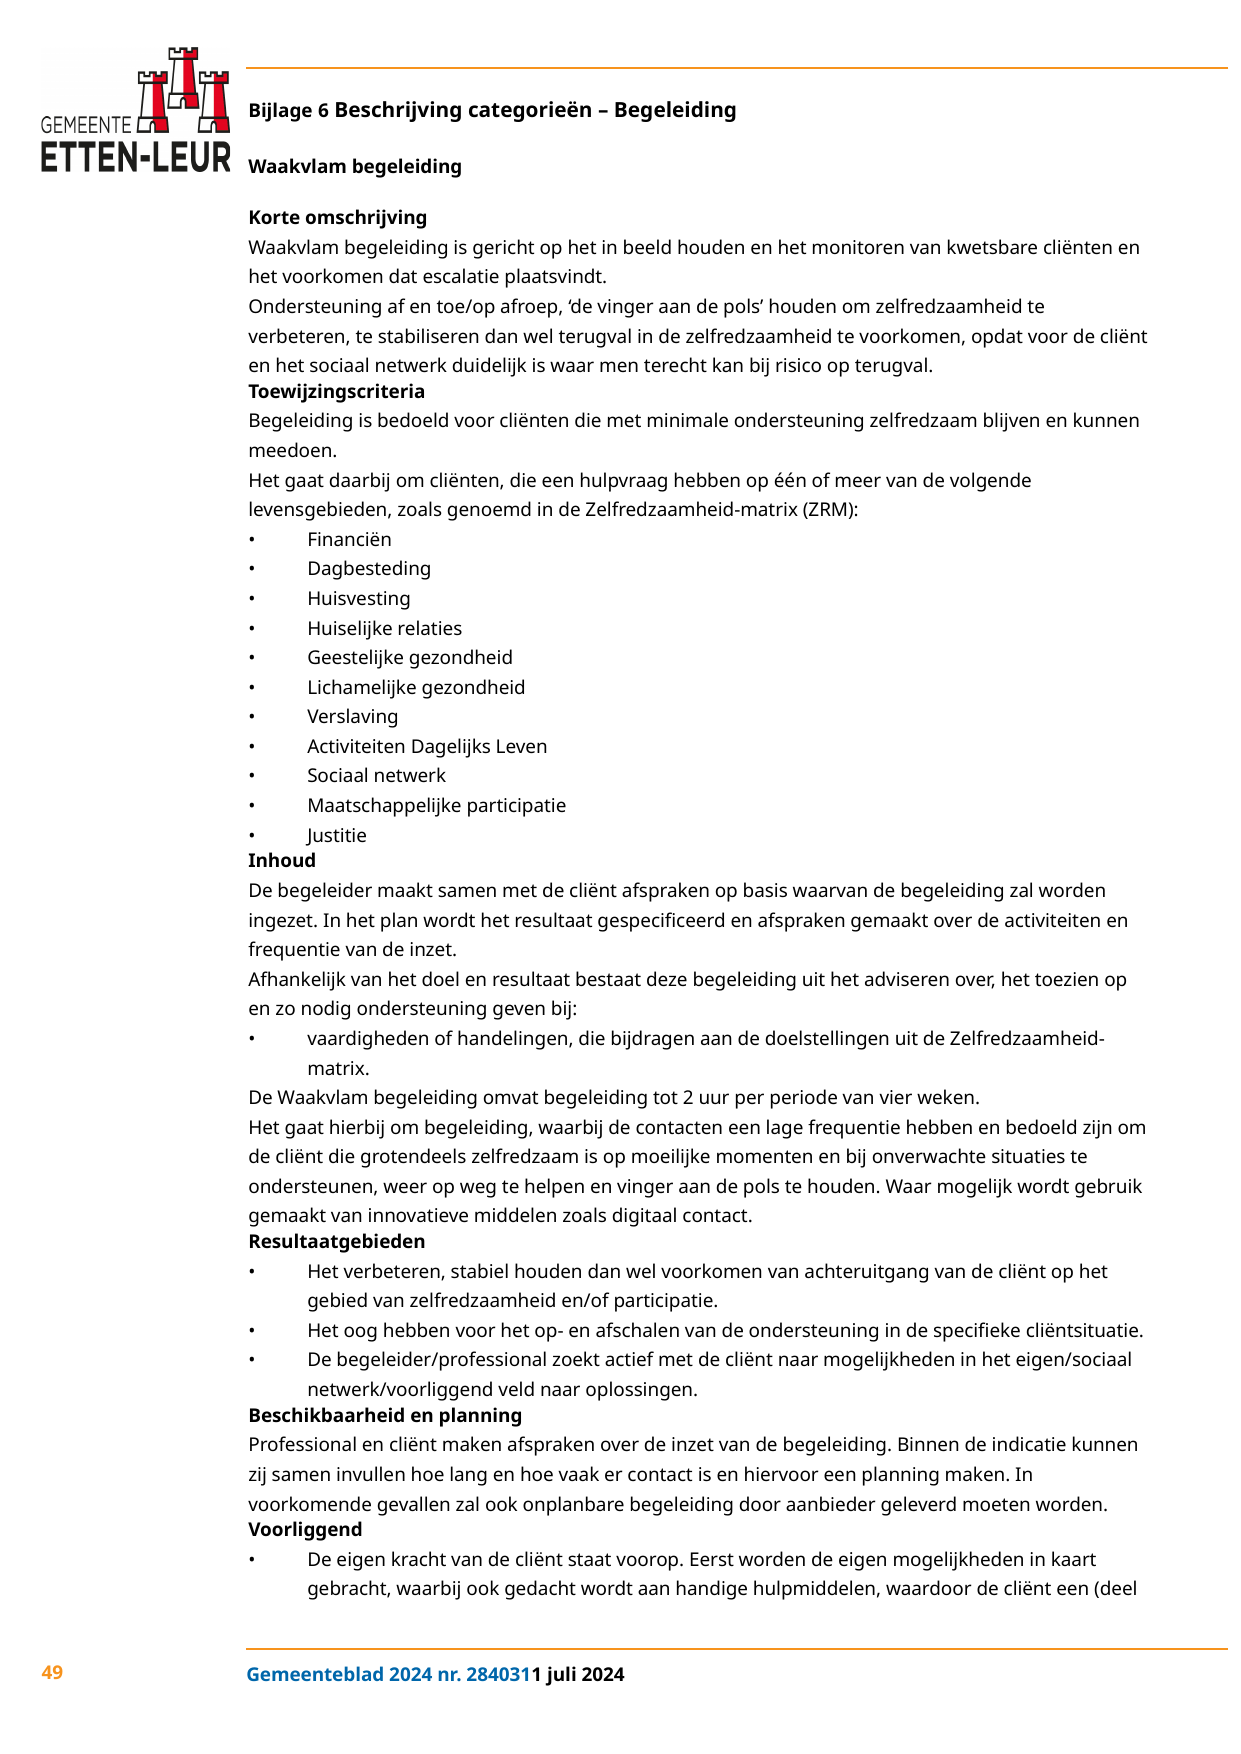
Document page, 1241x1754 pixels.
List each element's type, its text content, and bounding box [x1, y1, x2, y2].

table_cell Resultaatgebieden Het verbeteren, stabiel houden dan wel voorkomen van achteruitgang van de cliënt op het gebied van zelfredzaamheid en/of participatie. Het oog hebben voor het op- en afschalen van de ondersteuning in de specifieke cliëntsituatie. De begeleider/professional zoekt actief met de cliënt naar mogelijkheden in het eigen/sociaal netwerk/voorliggend veld naar oplossingen. [248, 1228, 1152, 1402]
table_cell Korte omschrijving Waakvlam begeleiding is gericht op het in beeld houden en het monitoren van kwetsbare cliënten en het voorkomen dat escalatie plaatsvindt. Ondersteuning af en toe/op afroep, ‘de vinger aan de pols’ houden om zelfredzaamheid te verbeteren, te stabiliseren dan wel terugval in de zelfredzaamheid te voorkomen, opdat voor de cliënt en het sociaal netwerk duidelijk is waar men terecht kan bij risico op terugval. [248, 205, 1152, 378]
picture [41, 47, 231, 172]
text Bijlage 6 Beschrijving categorieën – Begeleiding [248, 95, 1152, 123]
table_header Waakvlam begeleiding [248, 153, 1152, 179]
table_cell Toewijzingscriteria Begeleiding is bedoeld voor cliënten die met minimale ondersteuning zelfredzaam blijven en kunnen meedoen. Het gaat daarbij om cliënten, die een hulpvraag hebben op één of meer van de volgende levensgebieden, zoals genoemd in de Zelfredzaamheid-matrix (ZRM): Financiën Dagbesteding Huisvesting Huiselijke relaties Geestelijke gezondheid Lichamelijke gezondheid Verslaving Activiteiten Dagelijks Leven Sociaal netwerk Maatschappelijke participatie Justitie [248, 378, 1152, 848]
table_cell [248, 179, 1152, 204]
table_cell Voorliggend De eigen kracht van de cliënt staat voorop. Eerst worden de eigen mogelijkheden in kaart gebracht, waarbij ook gedacht wordt aan handige hulpmiddelen, waardoor de cliënt een (deel [248, 1516, 1152, 1601]
table_cell Beschikbaarheid en planning Professional en cliënt maken afspraken over de inzet van de begeleiding. Binnen de indicatie kunnen zij samen invullen hoe lang en hoe vaak er contact is en hiervoor een planning maken. In voorkomende gevallen zal ook onplanbare begeleiding door aanbieder geleverd moeten worden. [248, 1402, 1152, 1516]
table_cell Inhoud De begeleider maakt samen met de cliënt afspraken op basis waarvan de begeleiding zal worden ingezet. In het plan wordt het resultaat gespecificeerd en afspraken gemaakt over de activiteiten en frequentie van de inzet. Afhankelijk van het doel en resultaat bestaat deze begeleiding uit het adviseren over, het toezien op en zo nodig ondersteuning geven bij: vaardigheden of handelingen, die bijdragen aan de doelstellingen uit de Zelfredzaamheid-matrix. De Waakvlam begeleiding omvat begeleiding tot 2 uur per periode van vier weken. Het gaat hierbij om begeleiding, waarbij de contacten een lage frequentie hebben en bedoeld zijn om de cliënt die grotendeels zelfredzaam is op moeilijke momenten en bij onverwachte situaties te ondersteunen, weer op weg te helpen en vinger aan de pols te houden. Waar mogelijk wordt gebruik gemaakt van innovatieve middelen zoals digitaal contact. [248, 848, 1152, 1228]
